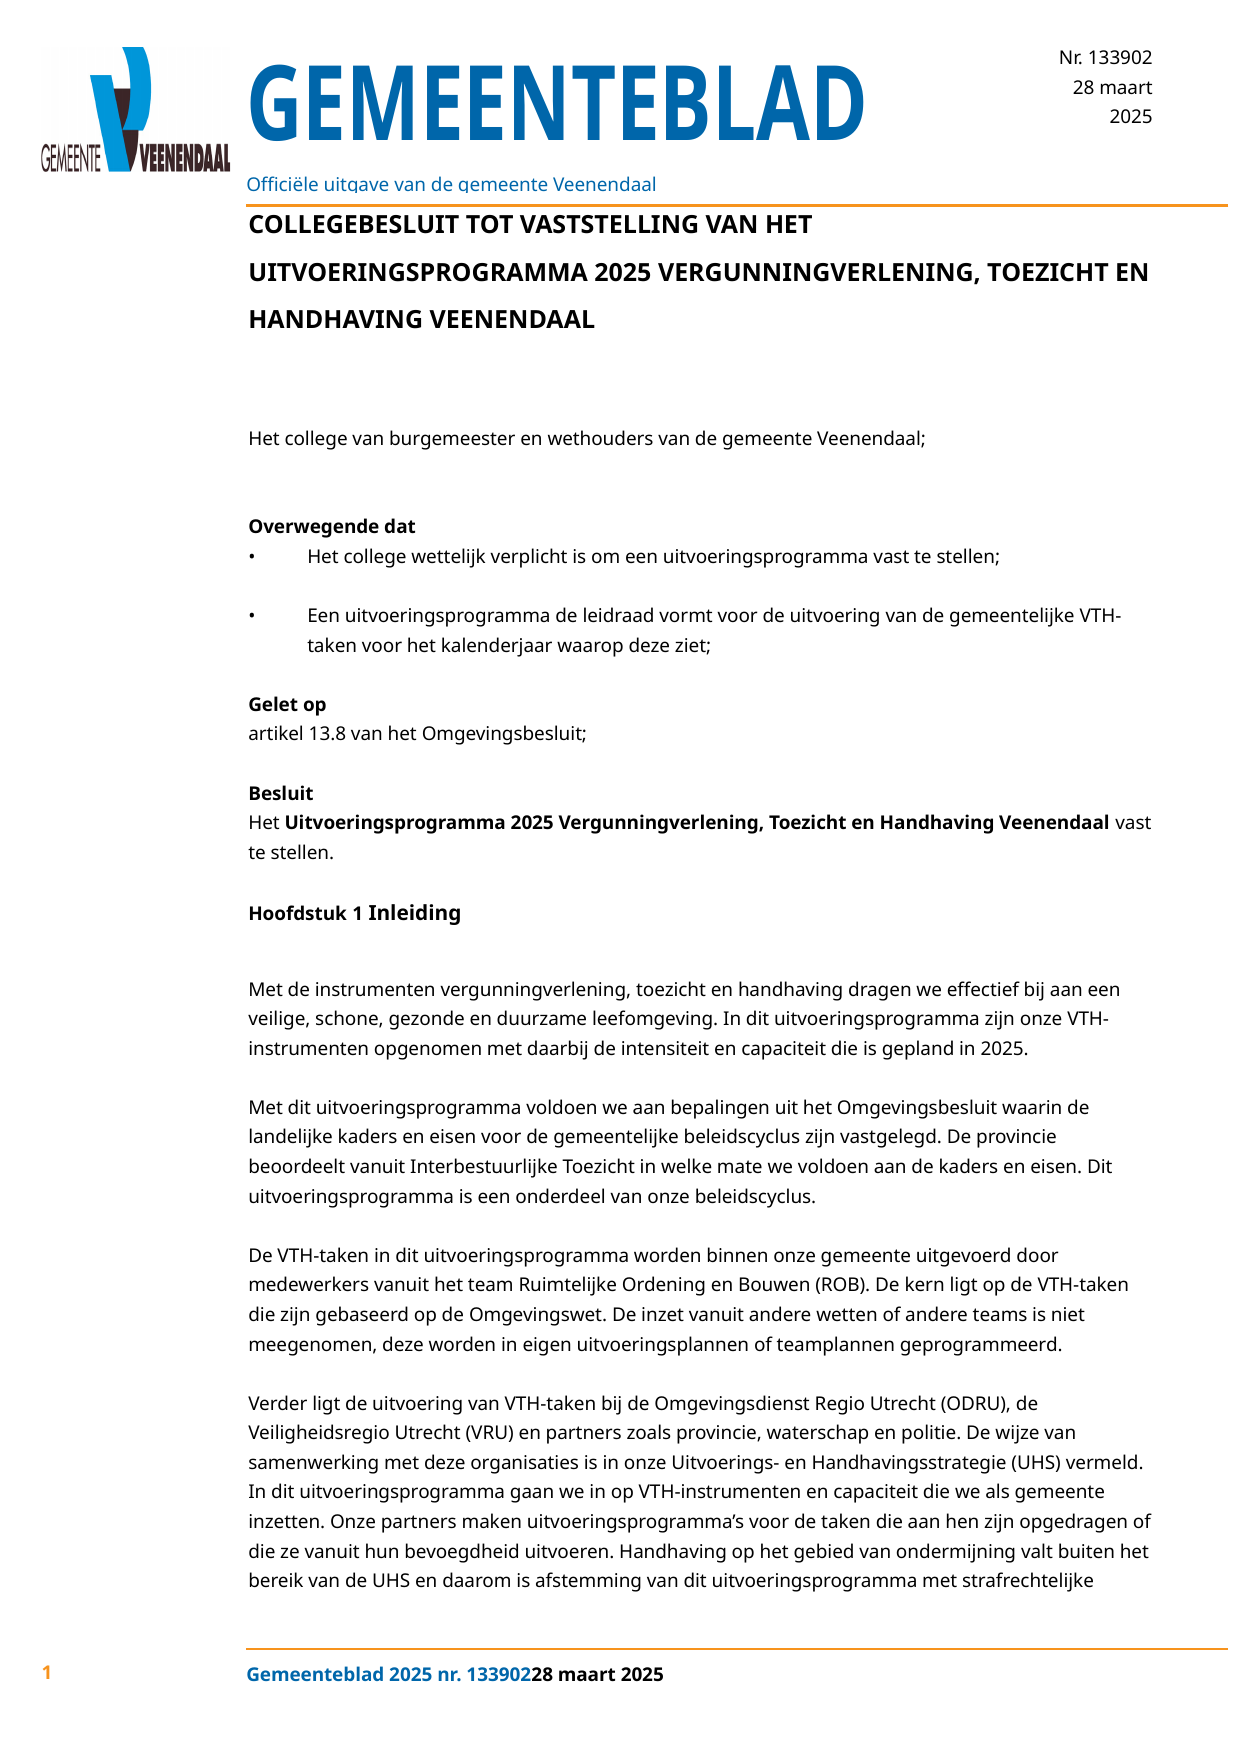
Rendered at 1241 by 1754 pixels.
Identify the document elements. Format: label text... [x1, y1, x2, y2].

text Met dit uitvoeringsprogramma voldoen we aan bepalingen uit het Omgevingsbesluit waarin de landelijke kaders en eisen voor de gemeentelijke beleidscyclus zijn vastgelegd. De provincie beoordeelt vanuit Interbestuurlijke Toezicht in welke mate we voldoen aan de kaders en eisen. Dit uitvoeringsprogramma is een onderdeel van onze beleidscyclus. [248, 1094, 1152, 1208]
text artikel 13.8 van het Omgevingsbesluit; [248, 721, 1152, 746]
text Besluit [248, 780, 1152, 805]
text Verder ligt de uitvoering van VTH-taken bij de Omgevingsdienst Regio Utrecht (ODRU), de Veiligheidsregio Utrecht (VRU) en partners zoals provincie, waterschap en politie. De wijze van samenwerking met deze organisaties is in onze Uitvoerings- en Handhavingsstrategie (UHS) vermeld. In dit uitvoeringsprogramma gaan we in op VTH-instrumenten en capaciteit die we als gemeente inzetten. Onze partners maken uitvoeringsprogramma’s voor de taken die aan hen zijn opgedragen of die ze vanuit hun bevoegdheid uitvoeren. Handhaving op het gebied van ondermijning valt buiten het bereik van de UHS en daarom is afstemming van dit uitvoeringsprogramma met strafrechtelijke [248, 1390, 1152, 1593]
text De VTH-taken in dit uitvoeringsprogramma worden binnen onze gemeente uitgevoerd door medewerkers vanuit het team Ruimtelijke Ordening en Bouwen (ROB). De kern ligt op de VTH-taken die zijn gebaseerd op de Omgevingswet. De inzet vanuit andere wetten of andere teams is niet meegenomen, deze worden in eigen uitvoeringsplannen of teamplannen geprogrammeerd. [248, 1242, 1152, 1356]
picture [41, 47, 130, 172]
list Een uitvoeringsprogramma de leidraad vormt voor de uitvoering van de gemeentelijke VTH-taken voor het kalenderjaar waarop deze ziet; [248, 602, 1152, 657]
text COLLEGEBESLUIT TOT VASTSTELLING VAN HET UITVOERINGSPROGRAMMA 2025 VERGUNNINGVERLENING, TOEZICHT EN HANDHAVING VEENENDAAL [248, 207, 1152, 336]
picture [123, 47, 231, 172]
text Het college van burgemeester en wethouders van de gemeente Veenendaal; [248, 425, 1152, 450]
text Overwegende dat [248, 513, 1152, 539]
text Gelet op [248, 691, 1152, 717]
text Hoofdstuk 1 Inleiding [248, 898, 1152, 926]
text Het Uitvoeringsprogramma 2025 Vergunningverlening, Toezicht en Handhaving Veenendaal vast te stellen. [248, 809, 1152, 864]
text Met de instrumenten vergunningverlening, toezicht en handhaving dragen we effectief bij aan een veilige, schone, gezonde en duurzame leefomgeving. In dit uitvoeringsprogramma zijn onze VTH-instrumenten opgenomen met daarbij de intensiteit en capaciteit die is gepland in 2025. [248, 976, 1152, 1061]
list Het college wettelijk verplicht is om een uitvoeringsprogramma vast te stellen; [248, 543, 1152, 569]
